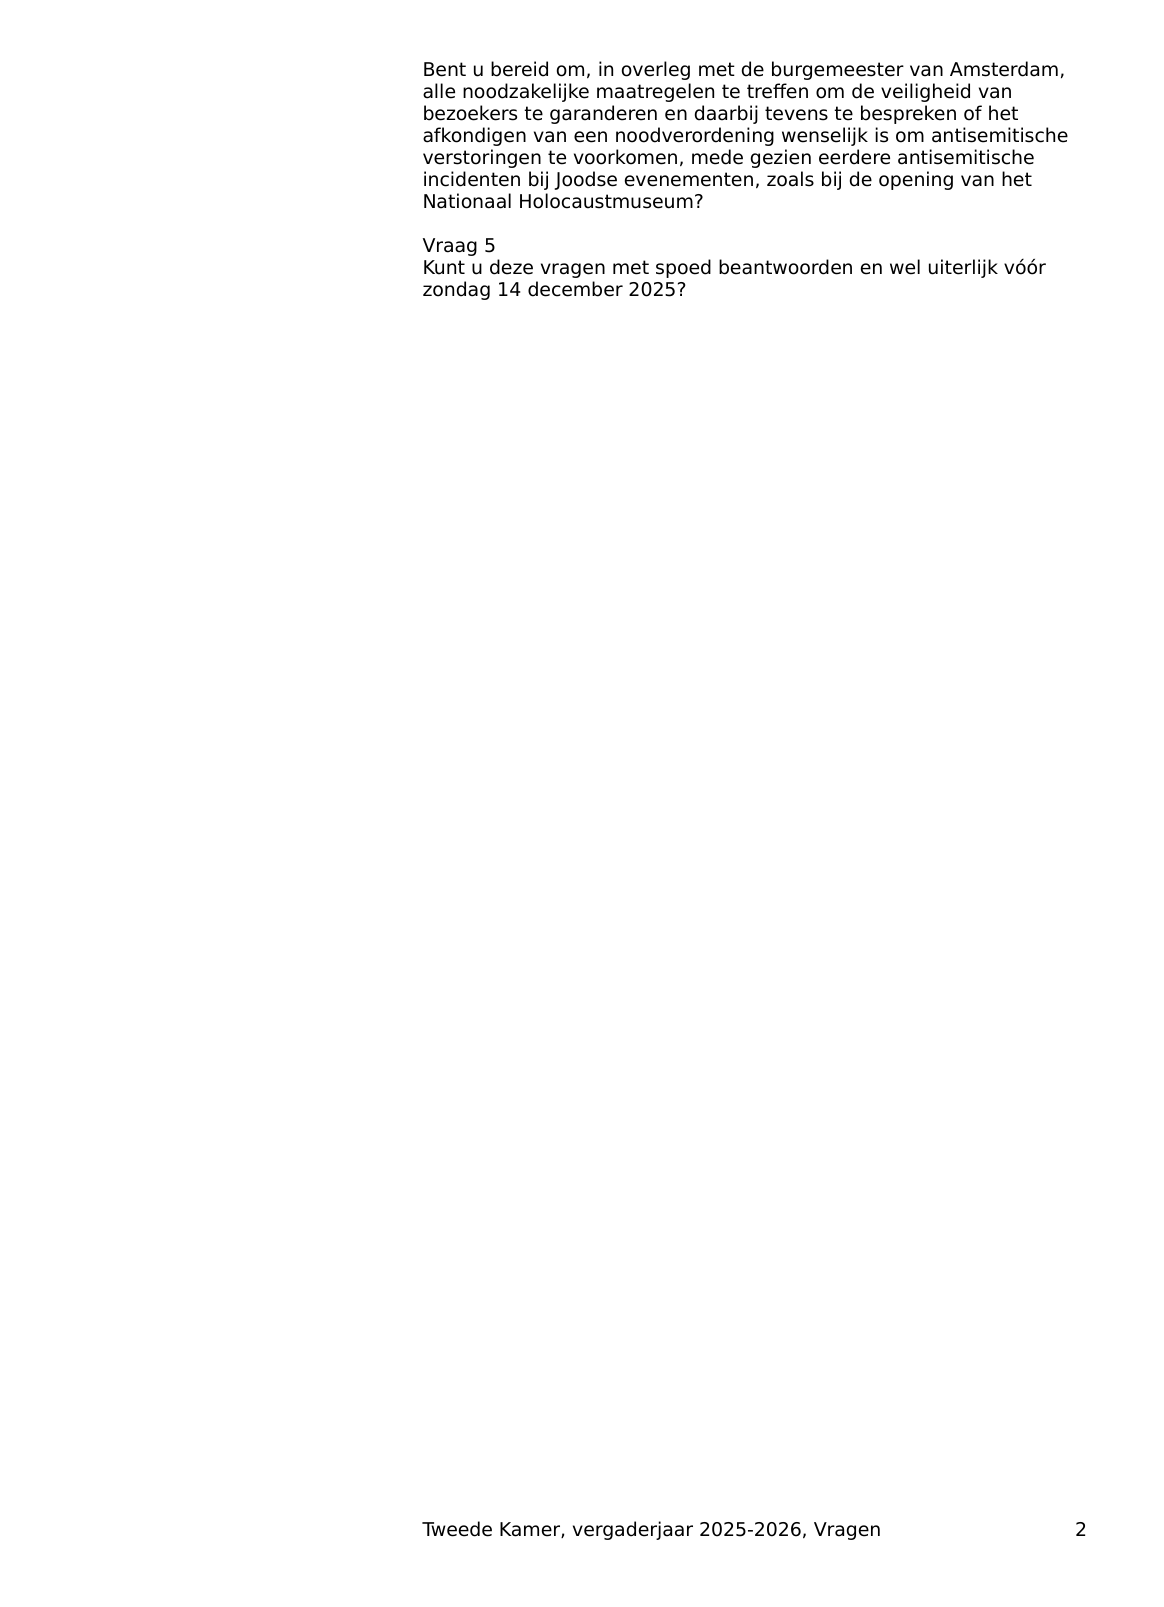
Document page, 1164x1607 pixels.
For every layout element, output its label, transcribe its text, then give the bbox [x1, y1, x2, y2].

text Bent u bereid om, in overleg met de burgemeester van Amsterdam, alle noodzakelijke maatregelen te treffen om de veiligheid van bezoekers te garanderen en daarbij tevens te bespreken of het afkondigen van een noodverordening wenselijk is om antisemitische verstoringen te voorkomen, mede gezien eerdere antisemitische incidenten bij Joodse evenementen, zoals bij de opening van het Nationaal Holocaustmuseum? [422, 59, 1087, 213]
text Vraag 5 [422, 235, 1087, 257]
text Kunt u deze vragen met spoed beantwoorden en wel uiterlijk vóór zondag 14 december 2025? [422, 257, 1087, 301]
